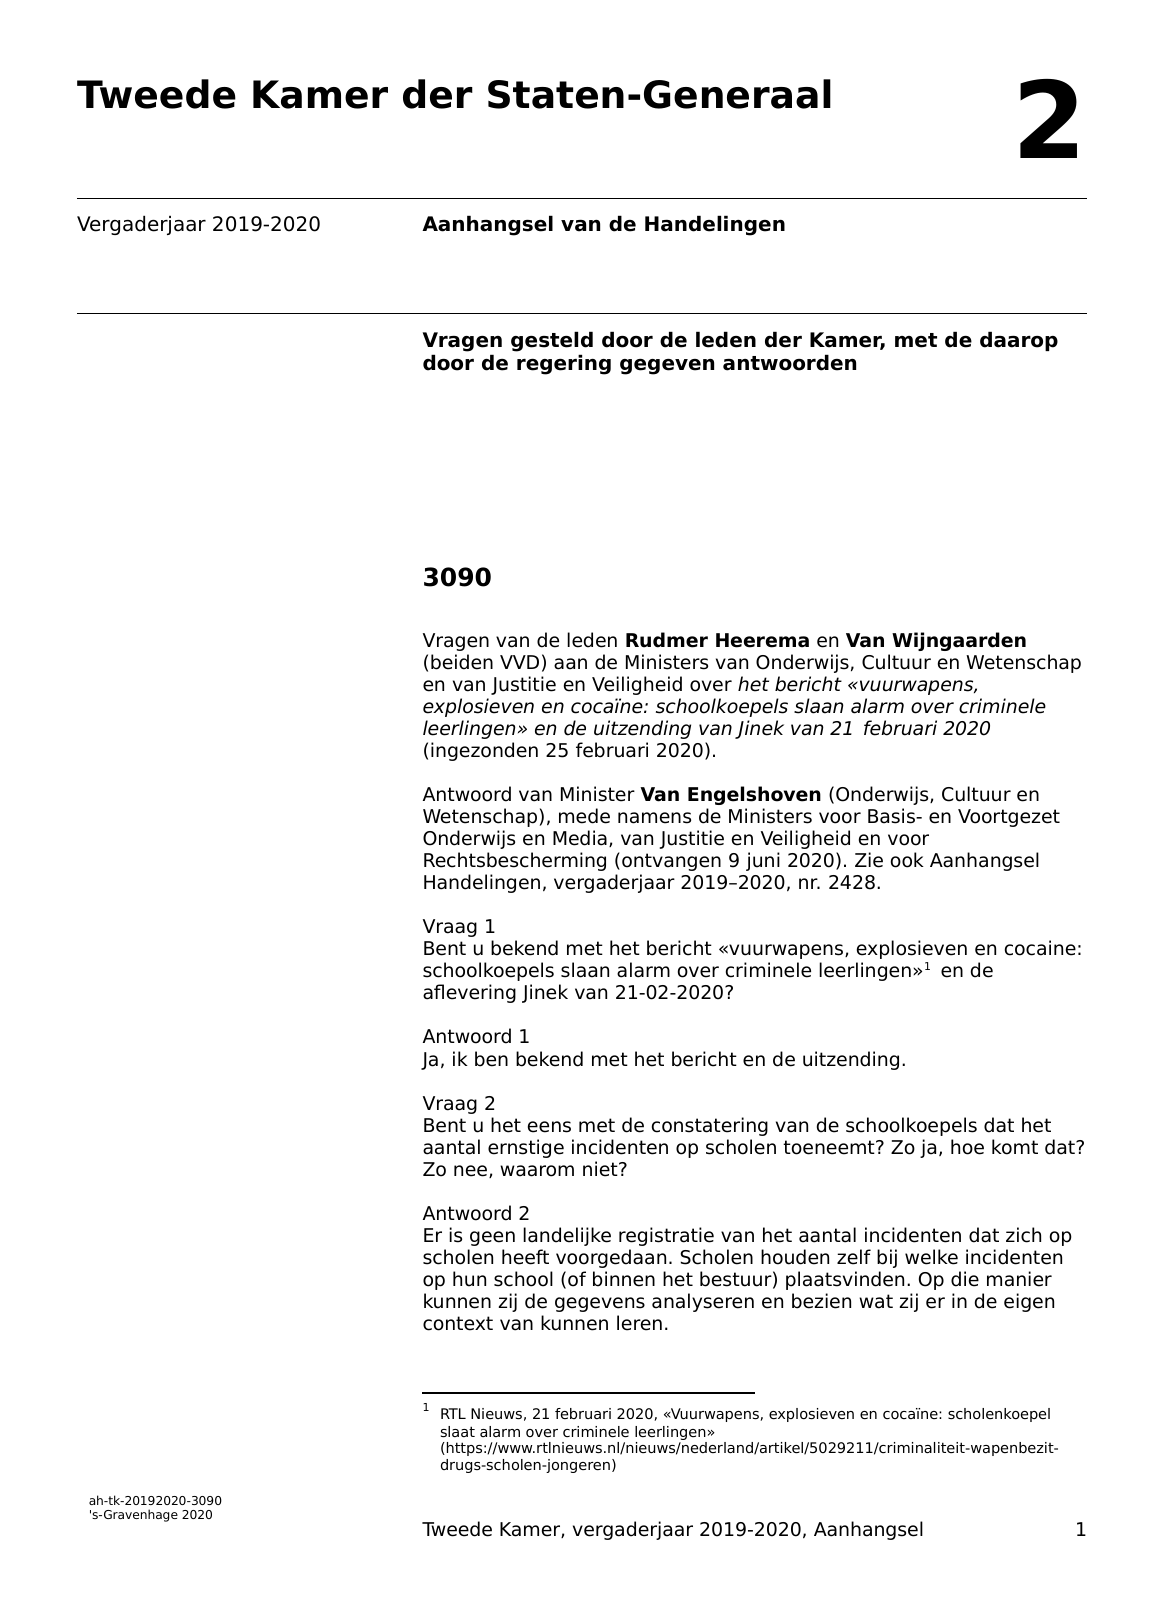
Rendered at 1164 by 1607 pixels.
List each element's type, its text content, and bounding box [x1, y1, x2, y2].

table_header Tweede Kamer der Staten-Generaal [77, 59, 886, 198]
table_cell [77, 314, 422, 375]
text Ja, ik ben bekend met het bericht en de uitzending. [422, 1048, 1087, 1070]
text Antwoord van Minister Van Engelshoven (Onderwijs, Cultuur en Wetenschap), mede namens de Ministers voor Basis- en Voortgezet Onderwijs en Media, van Justitie en Veiligheid en voor Rechtsbescherming (ontvangen 9 juni 2020). Zie ook Aanhangsel Handelingen, vergaderjaar 2019–2020, nr. 2428. [422, 784, 1087, 894]
text Er is geen landelijke registratie van het aantal incidenten dat zich op scholen heeft voorgedaan. Scholen houden zelf bij welke incidenten op hun school (of binnen het bestuur) plaatsvinden. Op die manier kunnen zij de gegevens analyseren en bezien wat zij er in de eigen context van kunnen leren. [422, 1225, 1087, 1334]
table_cell Vragen gesteld door de leden der Kamer, met de daarop door de regering gegeven antwoorden [422, 314, 1087, 375]
text Vraag 1 [422, 916, 1087, 938]
text RTL Nieuws, 21 februari 2020, «Vuurwapens, explosieven en cocaïne: scholenkoepel slaat alarm over criminele leerlingen» (https://www.rtlnieuws.nl/nieuws/nederland/artikel/5029211/criminaliteit-wapenbezit-drugs-scholen-jongeren) [422, 1402, 1087, 1474]
text Antwoord 2 [422, 1203, 1087, 1225]
text Vragen van de leden Rudmer Heerema en Van Wijngaarden (beiden VVD) aan de Ministers van Onderwijs, Cultuur en Wetenschap en van Justitie en Veiligheid over het bericht «vuurwapens, explosieven en cocaïne: schoolkoepels slaan alarm over criminele leerlingen» en de uitzending van Jinek van 21 februari 2020 (ingezonden 25 februari 2020). [422, 630, 1087, 762]
table_cell Aanhangsel van de Handelingen [422, 199, 1087, 313]
table_cell Vergaderjaar 2019-2020 [77, 199, 422, 313]
text Bent u bekend met het bericht «vuurwapens, explosieven en cocaine: schoolkoepels slaan alarm over criminele leerlingen» en de aflevering Jinek van 21-02-2020? [422, 938, 1087, 1004]
text Vraag 2 [422, 1093, 1087, 1114]
text Antwoord 1 [422, 1026, 1087, 1048]
text ah-tk-20192020-3090 [88, 1494, 323, 1508]
text 3090 [422, 563, 1087, 592]
text Bent u het eens met de constatering van de schoolkoepels dat het aantal ernstige incidenten op scholen toeneemt? Zo ja, hoe komt dat? Zo nee, waarom niet? [422, 1114, 1087, 1181]
table_header 2 [886, 59, 1087, 198]
text 's-Gravenhage 2020 [88, 1508, 323, 1522]
